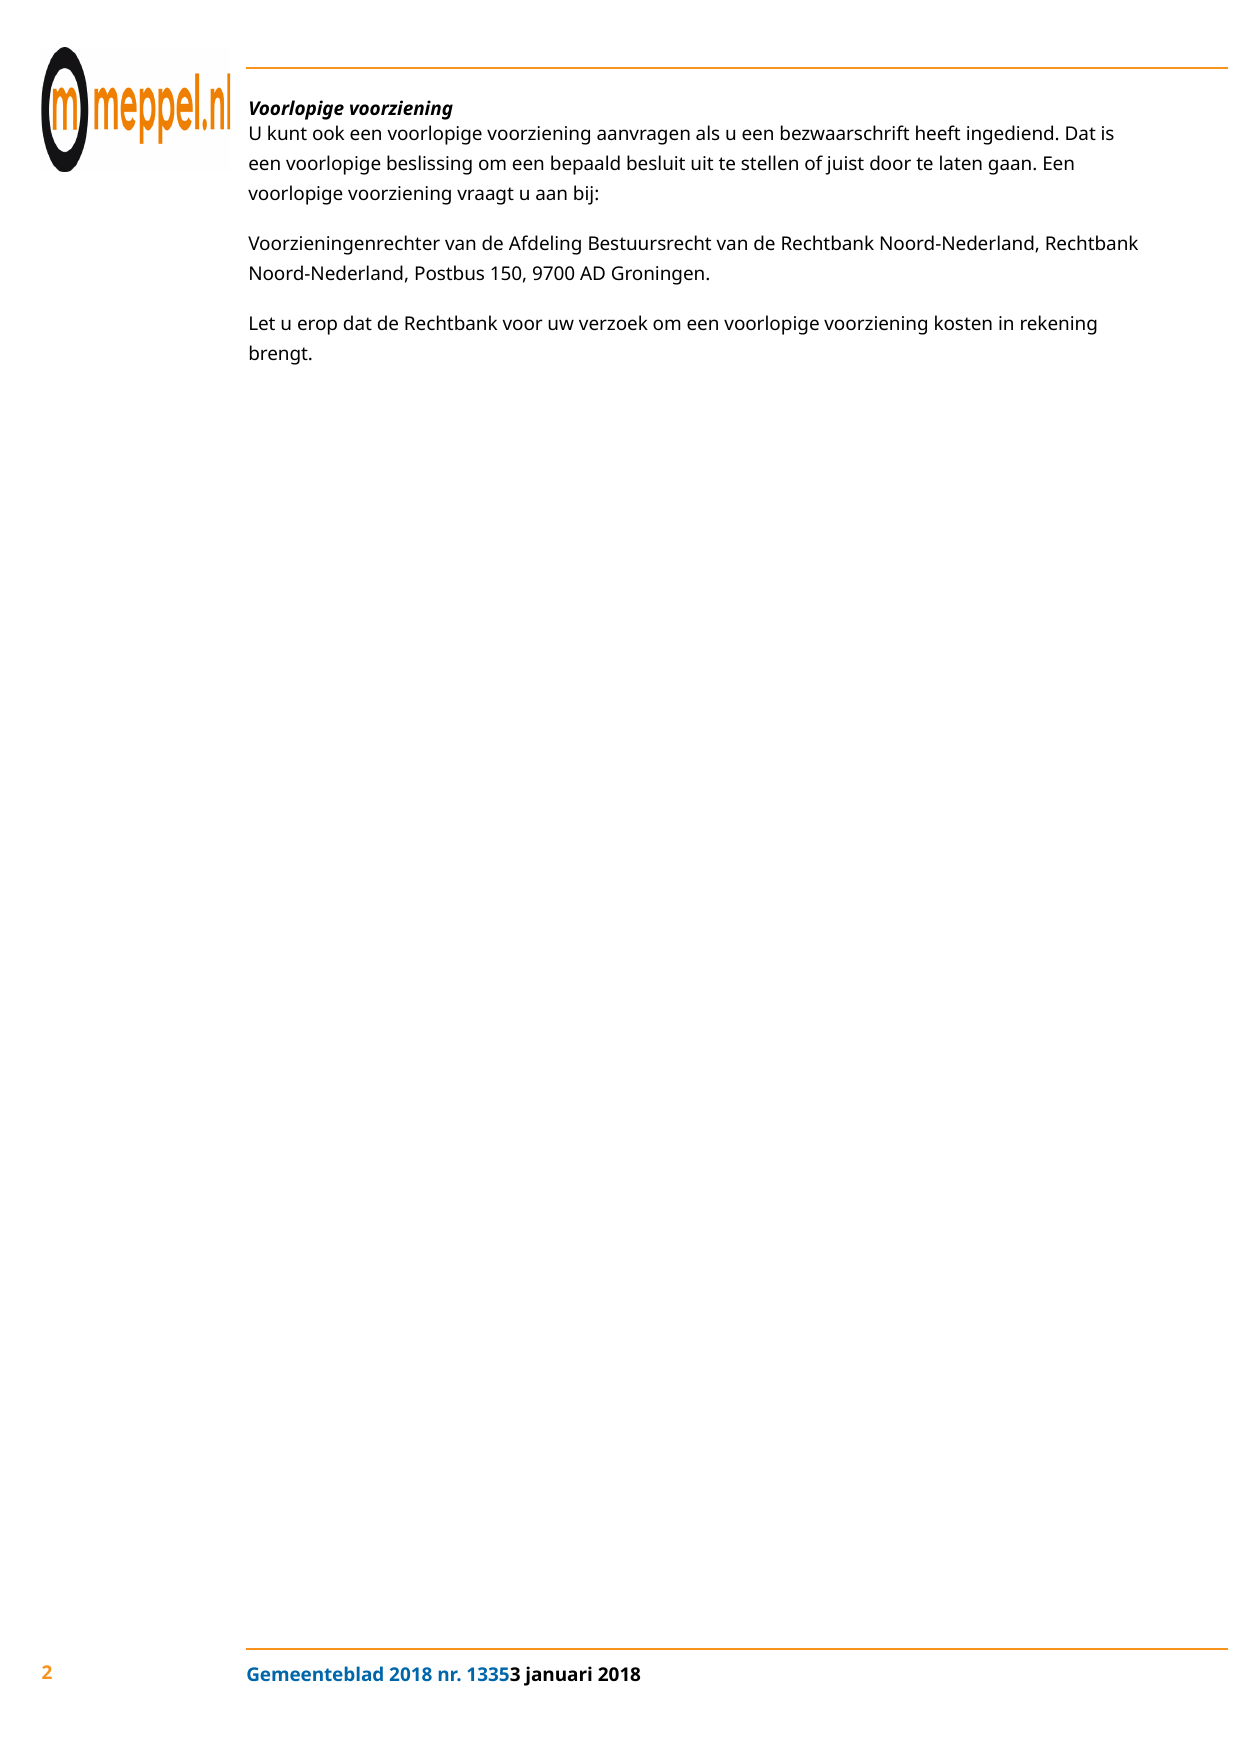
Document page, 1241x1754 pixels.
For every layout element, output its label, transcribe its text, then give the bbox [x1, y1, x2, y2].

text Voorzieningenrechter van de Afdeling Bestuursrecht van de Rechtbank Noord-Nederland, Rechtbank Noord-Nederland, Postbus 150, 9700 AD Groningen. [248, 230, 1152, 285]
text Voorlopige voorziening [248, 95, 1152, 121]
picture [41, 47, 231, 172]
text U kunt ook een voorlopige voorziening aanvragen als u een bezwaarschrift heeft ingediend. Dat is een voorlopige beslissing om een bepaald besluit uit te stellen of juist door te laten gaan. Een voorlopige voorziening vraagt u aan bij: [248, 121, 1152, 205]
text Let u erop dat de Rechtbank voor uw verzoek om een voorlopige voorziening kosten in rekening brengt. [248, 310, 1152, 365]
